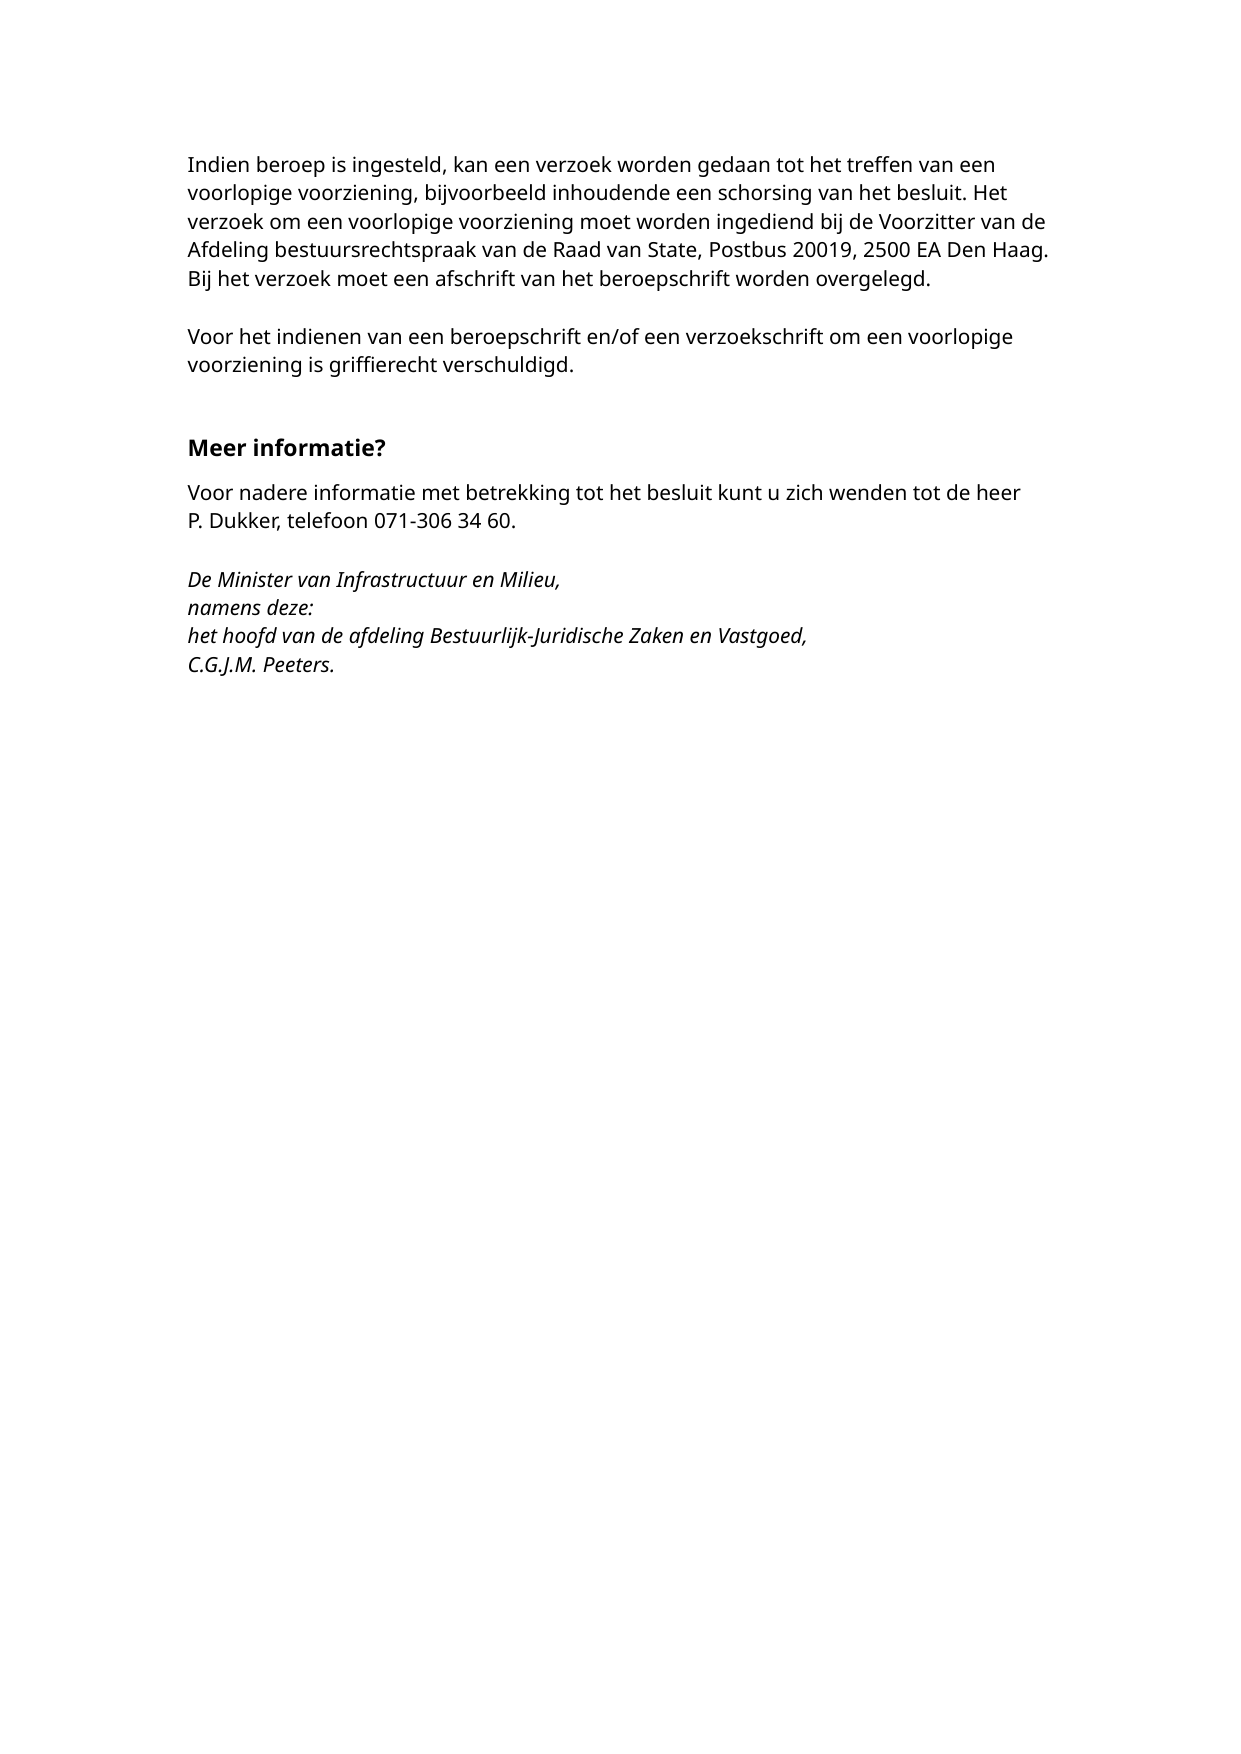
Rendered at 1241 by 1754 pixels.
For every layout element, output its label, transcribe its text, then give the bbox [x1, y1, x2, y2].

text Indien beroep is ingesteld, kan een verzoek worden gedaan tot het treffen van een voorlopige voorziening, bijvoorbeeld inhoudende een schorsing van het besluit. Het verzoek om een voorlopige voorziening moet worden ingediend bij de Voorzitter van de Afdeling bestuursrechtspraak van de Raad van State, Postbus 20019, 2500 EA Den Haag. Bij het verzoek moet een afschrift van het beroepschrift worden overgelegd. [187, 150, 1053, 292]
text Voor het indienen van een beroepschrift en/of een verzoekschrift om een voorlopige voorziening is griffierecht verschuldigd. [187, 322, 1053, 379]
text het hoofd van de afdeling Bestuurlijk-Juridische Zaken en Vastgoed, [187, 622, 1053, 650]
subtitle Meer informatie? [187, 432, 1053, 463]
text De Minister van Infrastructuur en Milieu, [187, 565, 1053, 593]
text namens deze: [187, 593, 1053, 622]
text C.G.J.M. Peeters. [187, 650, 1053, 678]
text Voor nadere informatie met betrekking tot het besluit kunt u zich wenden tot de heer P. Dukker, telefoon 071-306 34 60. [187, 478, 1053, 535]
